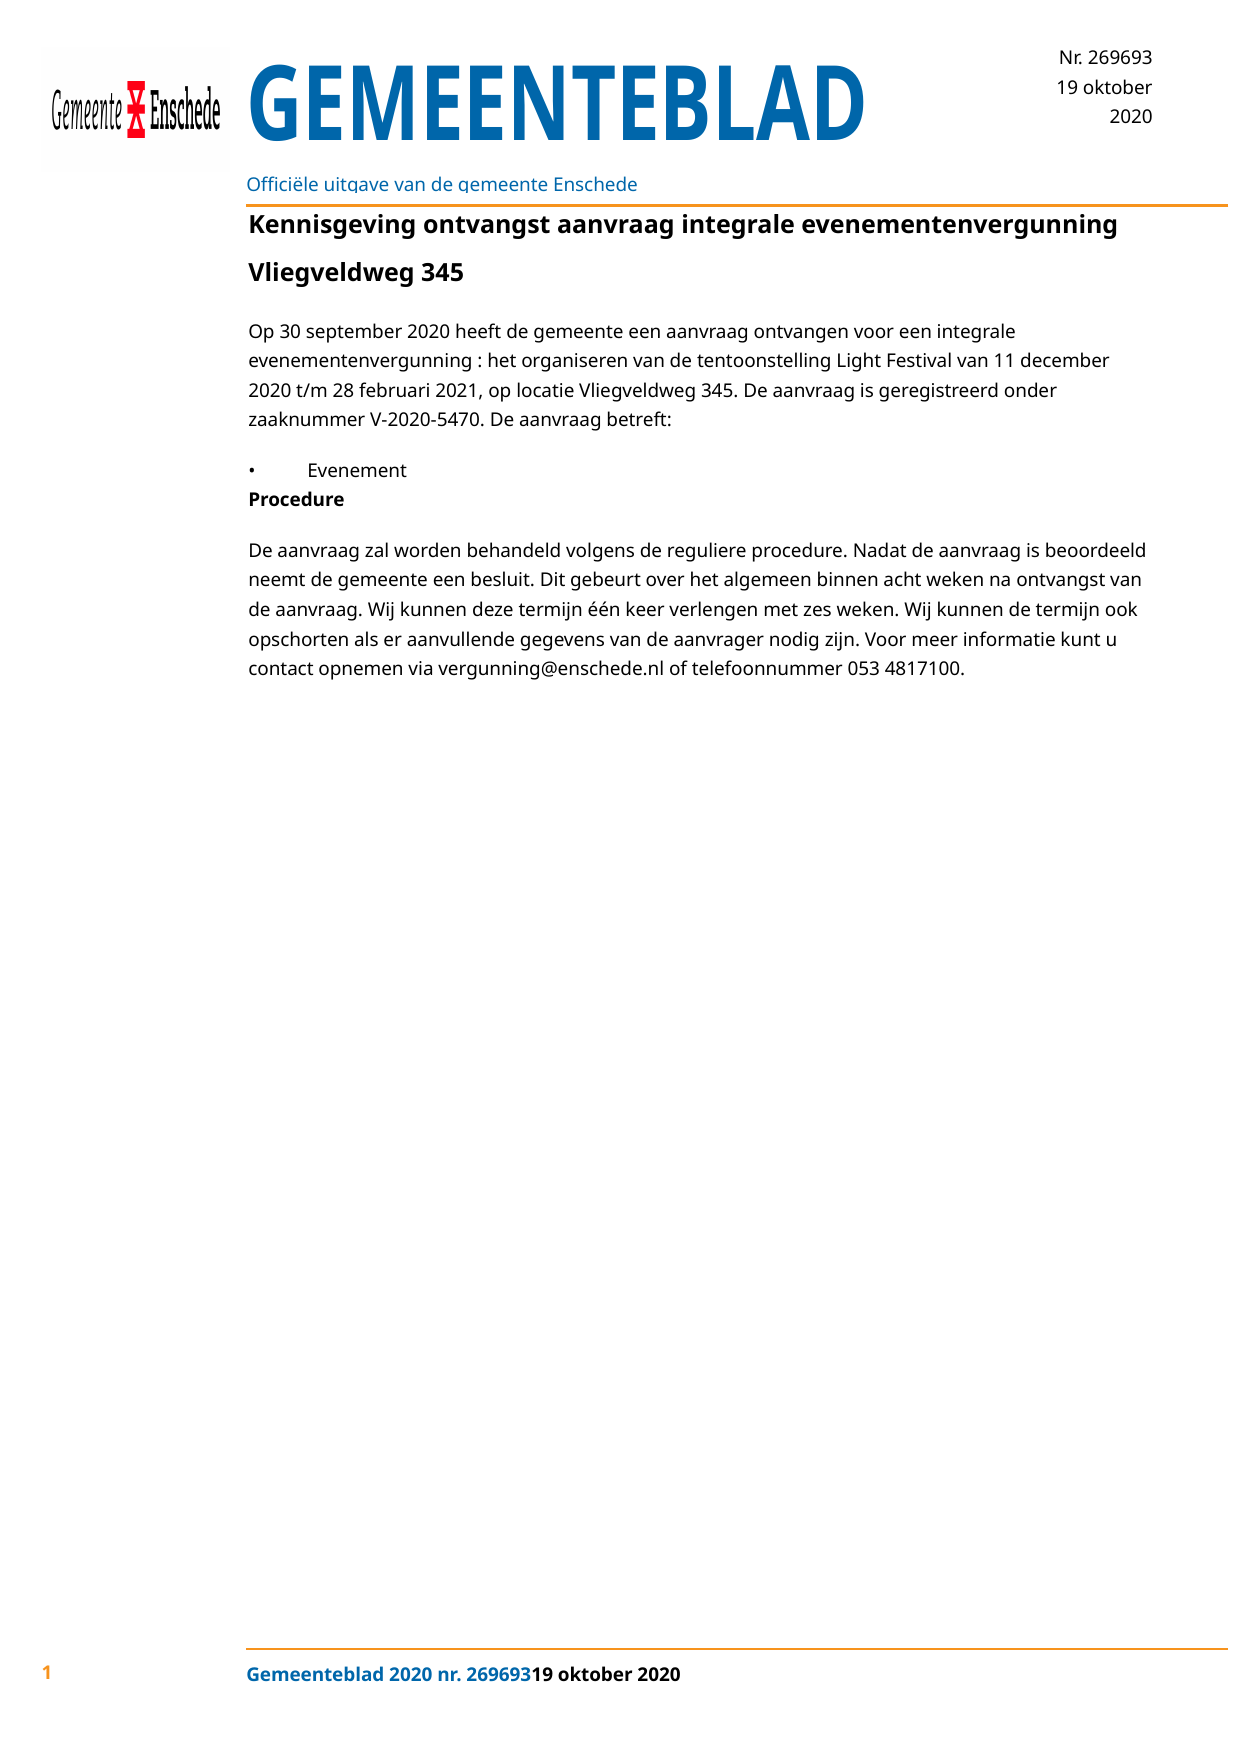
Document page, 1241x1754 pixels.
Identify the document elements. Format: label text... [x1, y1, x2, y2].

text De aanvraag zal worden behandeld volgens de reguliere procedure. Nadat de aanvraag is beoordeeld neemt de gemeente een besluit. Dit gebeurt over het algemeen binnen acht weken na ontvangst van de aanvraag. Wij kunnen deze termijn één keer verlengen met zes weken. Wij kunnen de termijn ook opschorten als er aanvullende gegevens van de aanvrager nodig zijn. Voor meer informatie kunt u contact opnemen via vergunning@enschede.nl of telefoonnummer 053 4817100. [248, 537, 1152, 681]
list Evenement [248, 457, 1152, 483]
text Procedure [248, 487, 1152, 512]
picture [41, 47, 231, 172]
text Kennisgeving ontvangst aanvraag integrale evenementenvergunning Vliegveldweg 345 [248, 207, 1152, 288]
text Op 30 september 2020 heeft de gemeente een aanvraag ontvangen voor een integrale evenementenvergunning : het organiseren van de tentoonstelling Light Festival van 11 december 2020 t/m 28 februari 2021, op locatie Vliegveldweg 345. De aanvraag is geregistreerd onder zaaknummer V-2020-5470. De aanvraag betreft: [248, 318, 1152, 432]
